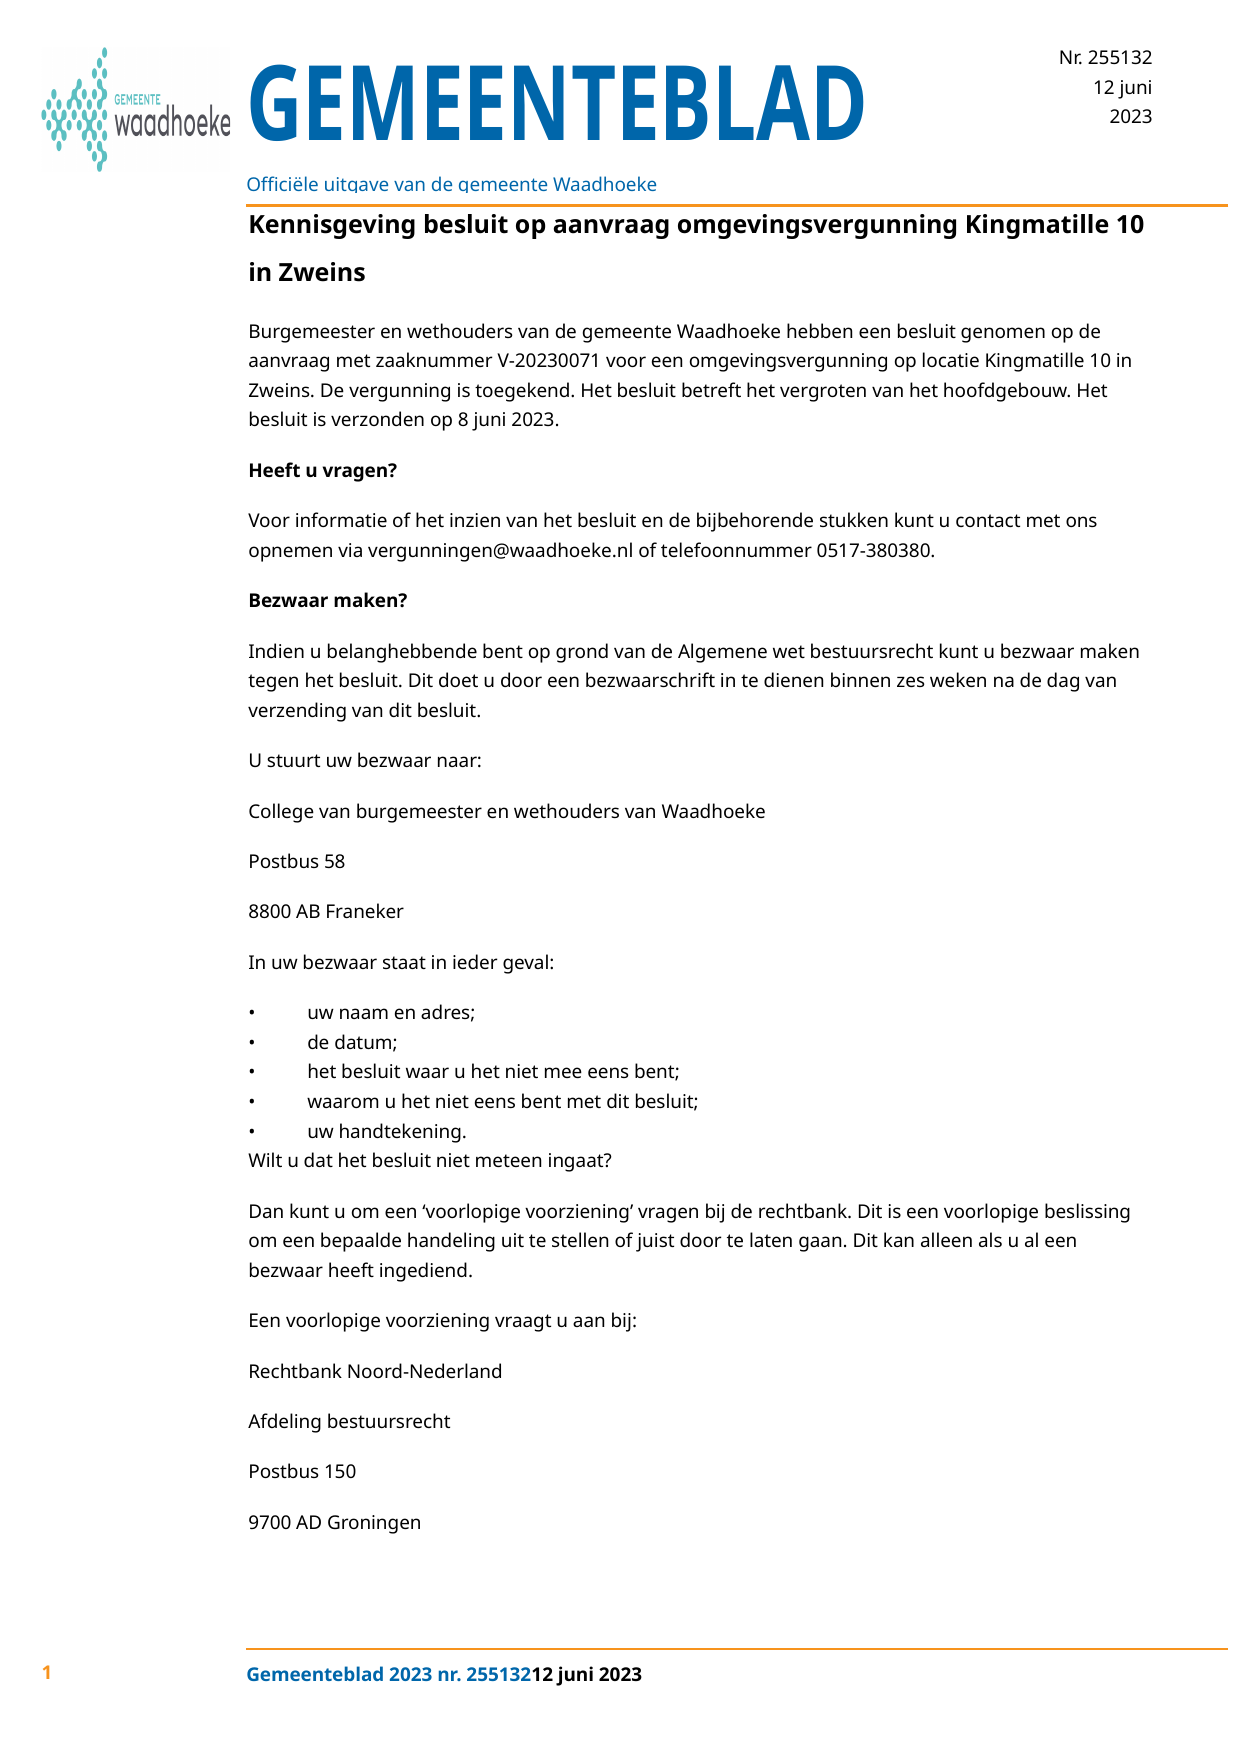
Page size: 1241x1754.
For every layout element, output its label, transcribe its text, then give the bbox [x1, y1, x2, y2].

text Heeft u vragen? [248, 457, 1152, 483]
text Rechtbank Noord-Nederland [248, 1358, 1152, 1384]
text Dan kunt u om een ‘voorlopige voorziening’ vragen bij de rechtbank. Dit is een voorlopige beslissing om een bepaalde handeling uit te stellen of juist door te laten gaan. Dit kan alleen als u al een bezwaar heeft ingediend. [248, 1198, 1152, 1283]
text Bezwaar maken? [248, 587, 1152, 613]
list waarom u het niet eens bent met dit besluit; [248, 1088, 1152, 1114]
list het besluit waar u het niet mee eens bent; [248, 1059, 1152, 1084]
text 9700 AD Groningen [248, 1509, 1152, 1535]
list de datum; [248, 1029, 1152, 1055]
text Voor informatie of het inzien van het besluit en de bijbehorende stukken kunt u contact met ons opnemen via vergunningen@waadhoeke.nl of telefoonnummer 0517-380380. [248, 507, 1152, 563]
text Kennisgeving besluit op aanvraag omgevingsvergunning Kingmatille 10 in Zweins [248, 207, 1152, 288]
text In uw bezwaar staat in ieder geval: [248, 949, 1152, 975]
list uw handtekening. [248, 1118, 1152, 1144]
text 8800 AB Franeker [248, 899, 1152, 924]
list uw naam en adres; [248, 999, 1152, 1025]
text College van burgemeester en wethouders van Waadhoeke [248, 798, 1152, 824]
text Afdeling bestuursrecht [248, 1408, 1152, 1434]
text Een voorlopige voorziening vraagt u aan bij: [248, 1307, 1152, 1333]
text Indien u belanghebbende bent op grond van de Algemene wet bestuursrecht kunt u bezwaar maken tegen het besluit. Dit doet u door een bezwaarschrift in te dienen binnen zes weken na de dag van verzending van dit besluit. [248, 638, 1152, 723]
text Postbus 150 [248, 1459, 1152, 1484]
text Postbus 58 [248, 848, 1152, 874]
picture [41, 47, 231, 172]
text Wilt u dat het besluit niet meteen ingaat? [248, 1147, 1152, 1173]
text U stuurt uw bezwaar naar: [248, 747, 1152, 773]
text Burgemeester en wethouders van de gemeente Waadhoeke hebben een besluit genomen op de aanvraag met zaaknummer V-20230071 voor een omgevingsvergunning op locatie Kingmatille 10 in Zweins. De vergunning is toegekend. Het besluit betreft het vergroten van het hoofdgebouw. Het besluit is verzonden op 8 juni 2023. [248, 318, 1152, 432]
